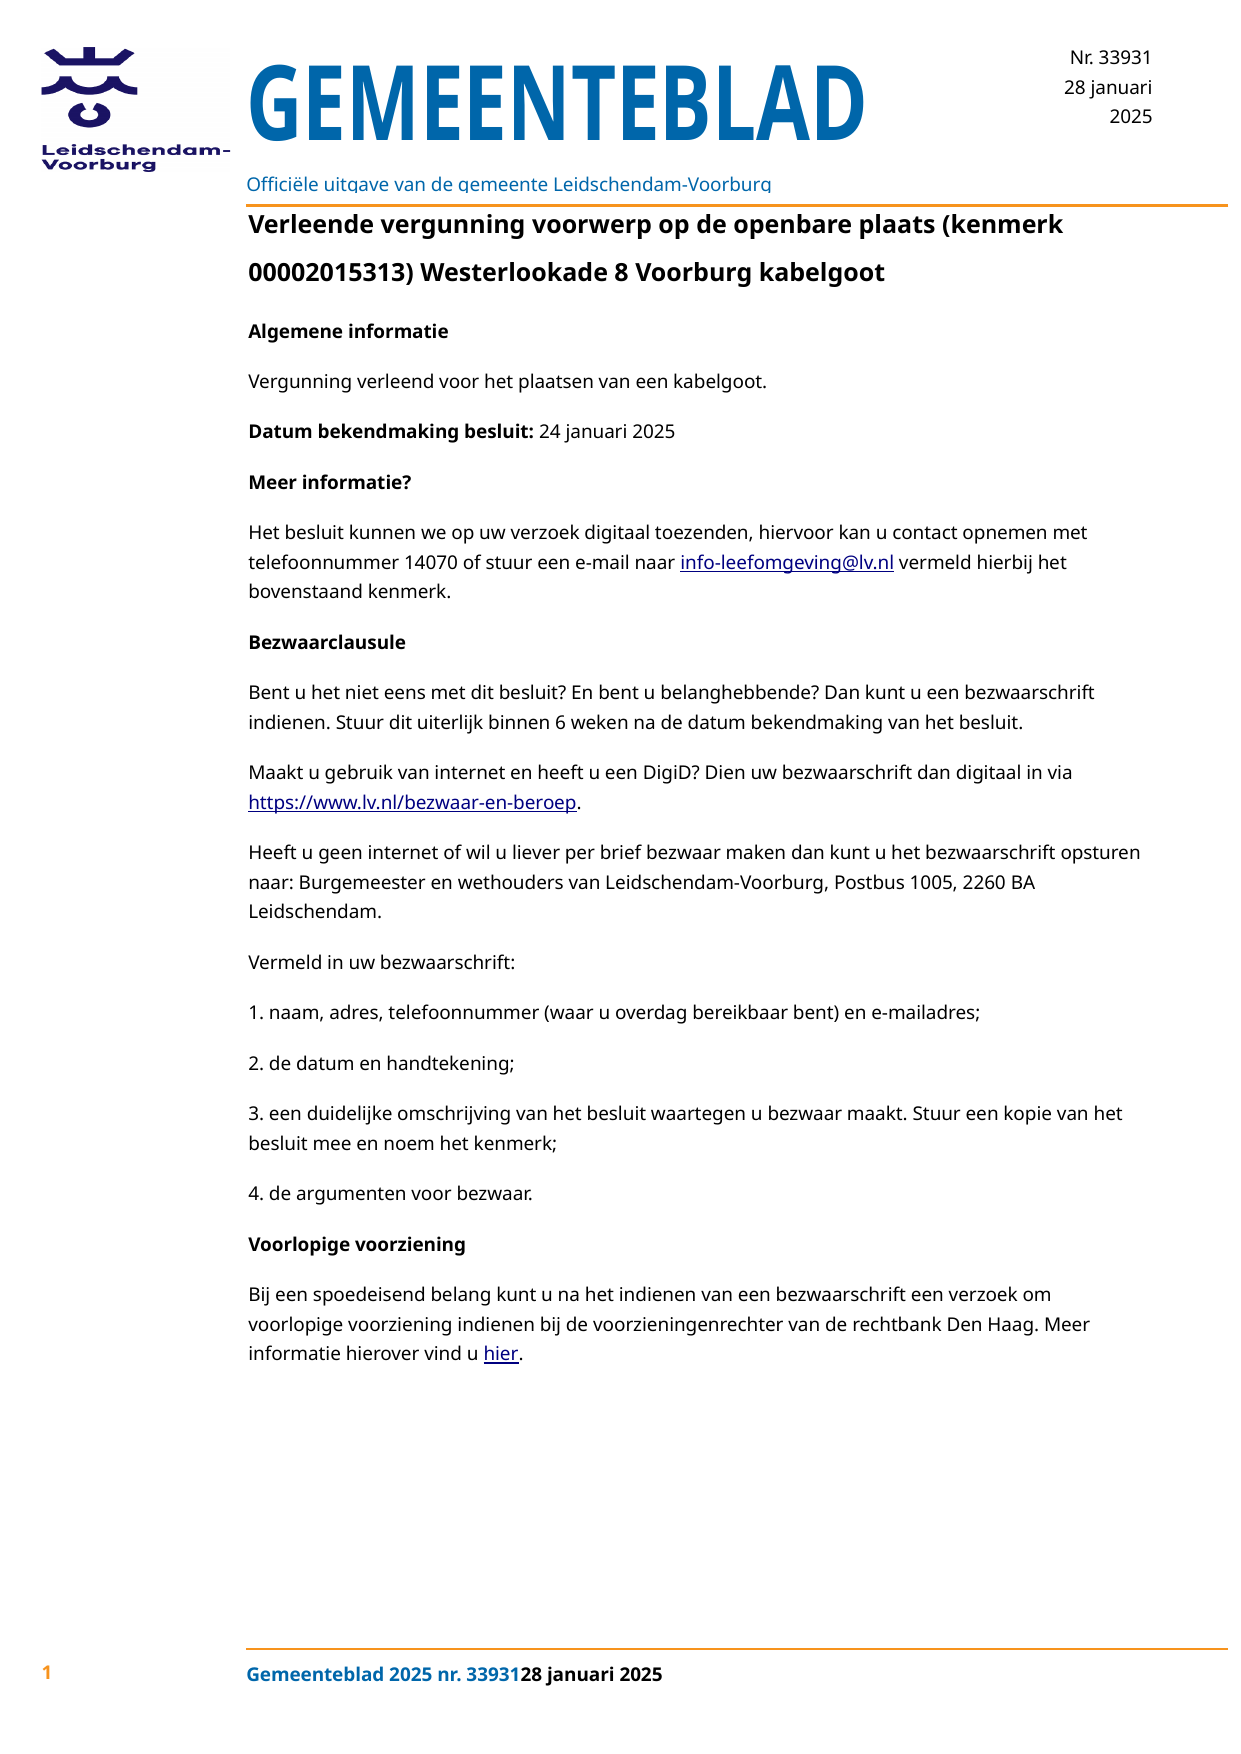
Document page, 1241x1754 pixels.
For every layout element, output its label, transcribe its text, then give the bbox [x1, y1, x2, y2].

text 2. de datum en handtekening; [248, 1050, 1152, 1076]
text Bezwaarclausule [248, 629, 1152, 655]
text Vermeld in uw bezwaarschrift: [248, 949, 1152, 975]
text Verleende vergunning voorwerp op de openbare plaats (kenmerk 00002015313) Westerlookade 8 Voorburg kabelgoot [248, 207, 1152, 288]
text 4. de argumenten voor bezwaar. [248, 1180, 1152, 1206]
text Datum bekendmaking besluit: 24 januari 2025 [248, 419, 1152, 444]
text 3. een duidelijke omschrijving van het besluit waartegen u bezwaar maakt. Stuur een kopie van het besluit mee en noem het kenmerk; [248, 1100, 1152, 1156]
text Bent u het niet eens met dit besluit? En bent u belanghebbende? Dan kunt u een bezwaarschrift indienen. Stuur dit uiterlijk binnen 6 weken na de datum bekendmaking van het besluit. [248, 679, 1152, 735]
text Voorlopige voorziening [248, 1231, 1152, 1257]
picture [41, 47, 231, 172]
text Algemene informatie [248, 318, 1152, 344]
text Het besluit kunnen we op uw verzoek digitaal toezenden, hiervoor kan u contact opnemen met telefoonnummer 14070 of stuur een e-mail naar info-leefomgeving@lv.nl vermeld hierbij het bovenstaand kenmerk. [248, 519, 1152, 604]
text Vergunning verleend voor het plaatsen van een kabelgoot. [248, 368, 1152, 394]
text 1. naam, adres, telefoonnummer (waar u overdag bereikbaar bent) en e-mailadres; [248, 999, 1152, 1025]
text Bij een spoedeisend belang kunt u na het indienen van een bezwaarschrift een verzoek om voorlopige voorziening indienen bij de voorzieningenrechter van de rechtbank Den Haag. Meer informatie hierover vind u hier. [248, 1281, 1152, 1366]
text Meer informatie? [248, 469, 1152, 495]
text Maakt u gebruik van internet en heeft u een DigiD? Dien uw bezwaarschrift dan digitaal in via https://www.lv.nl/bezwaar-en-beroep. [248, 759, 1152, 815]
text Heeft u geen internet of wil u liever per brief bezwaar maken dan kunt u het bezwaarschrift opsturen naar: Burgemeester en wethouders van Leidschendam-Voorburg, Postbus 1005, 2260 BA Leidschendam. [248, 839, 1152, 924]
